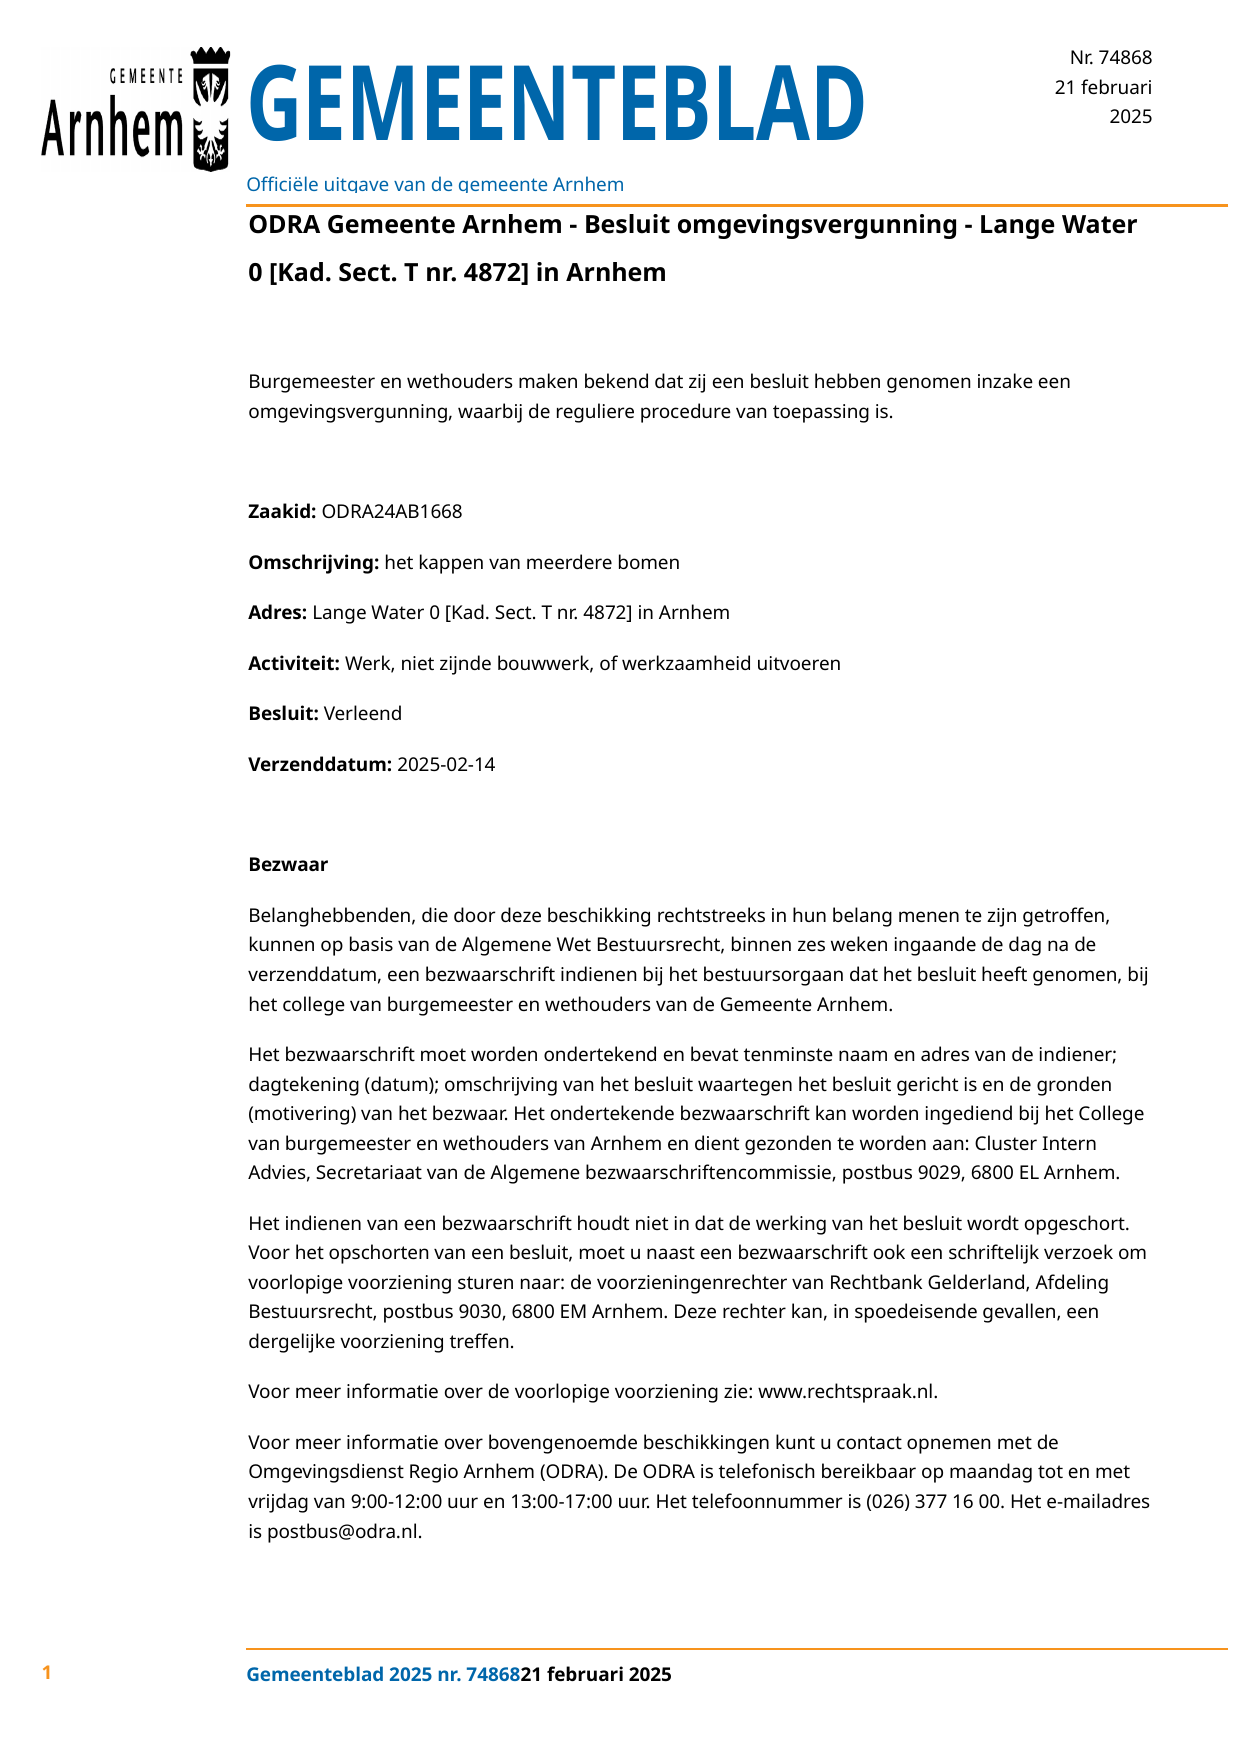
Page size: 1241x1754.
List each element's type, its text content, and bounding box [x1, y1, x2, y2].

text Burgemeester en wethouders maken bekend dat zij een besluit hebben genomen inzake een omgevingsvergunning, waarbij de reguliere procedure van toepassing is. [248, 368, 1152, 424]
text Besluit: Verleend [248, 700, 1152, 726]
text Belanghebbenden, die door deze beschikking rechtstreeks in hun belang menen te zijn getroffen, kunnen op basis van de Algemene Wet Bestuursrecht, binnen zes weken ingaande de dag na de verzenddatum, een bezwaarschrift indienen bij het bestuursorgaan dat het besluit heeft genomen, bij het college van burgemeester en wethouders van de Gemeente Arnhem. [248, 902, 1152, 1017]
text Bezwaar [248, 852, 1152, 877]
text Activiteit: Werk, niet zijnde bouwwerk, of werkzaamheid uitvoeren [248, 650, 1152, 676]
picture [41, 47, 231, 172]
text Zaakid: ODRA24AB1668 [248, 499, 1152, 524]
text Adres: Lange Water 0 [Kad. Sect. T nr. 4872] in Arnhem [248, 599, 1152, 625]
text ODRA Gemeente Arnhem - Besluit omgevingsvergunning - Lange Water 0 [Kad. Sect. T nr. 4872] in Arnhem [248, 207, 1152, 288]
text Verzenddatum: 2025-02-14 [248, 751, 1152, 777]
text Voor meer informatie over bovengenoemde beschikkingen kunt u contact opnemen met de Omgevingsdienst Regio Arnhem (ODRA). De ODRA is telefonisch bereikbaar op maandag tot en met vrijdag van 9:00-12:00 uur en 13:00-17:00 uur. Het telefoonnummer is (026) 377 16 00. Het e-mailadres is postbus@odra.nl. [248, 1429, 1152, 1544]
text Het bezwaarschrift moet worden ondertekend en bevat tenminste naam en adres van de indiener; dagtekening (datum); omschrijving van het besluit waartegen het besluit gericht is en de gronden (motivering) van het bezwaar. Het ondertekende bezwaarschrift kan worden ingediend bij het College van burgemeester en wethouders van Arnhem en dient gezonden te worden aan: Cluster Intern Advies, Secretariaat van de Algemene bezwaarschriftencommissie, postbus 9029, 6800 EL Arnhem. [248, 1041, 1152, 1185]
text Het indienen van een bezwaarschrift houdt niet in dat de werking van het besluit wordt opgeschort. Voor het opschorten van een besluit, moet u naast een bezwaarschrift ook een schriftelijk verzoek om voorlopige voorziening sturen naar: de voorzieningenrechter van Rechtbank Gelderland, Afdeling Bestuursrecht, postbus 9030, 6800 EM Arnhem. Deze rechter kan, in spoedeisende gevallen, een dergelijke voorziening treffen. [248, 1210, 1152, 1354]
text Voor meer informatie over de voorlopige voorziening zie: www.rechtspraak.nl. [248, 1379, 1152, 1404]
text Omschrijving: het kappen van meerdere bomen [248, 549, 1152, 575]
